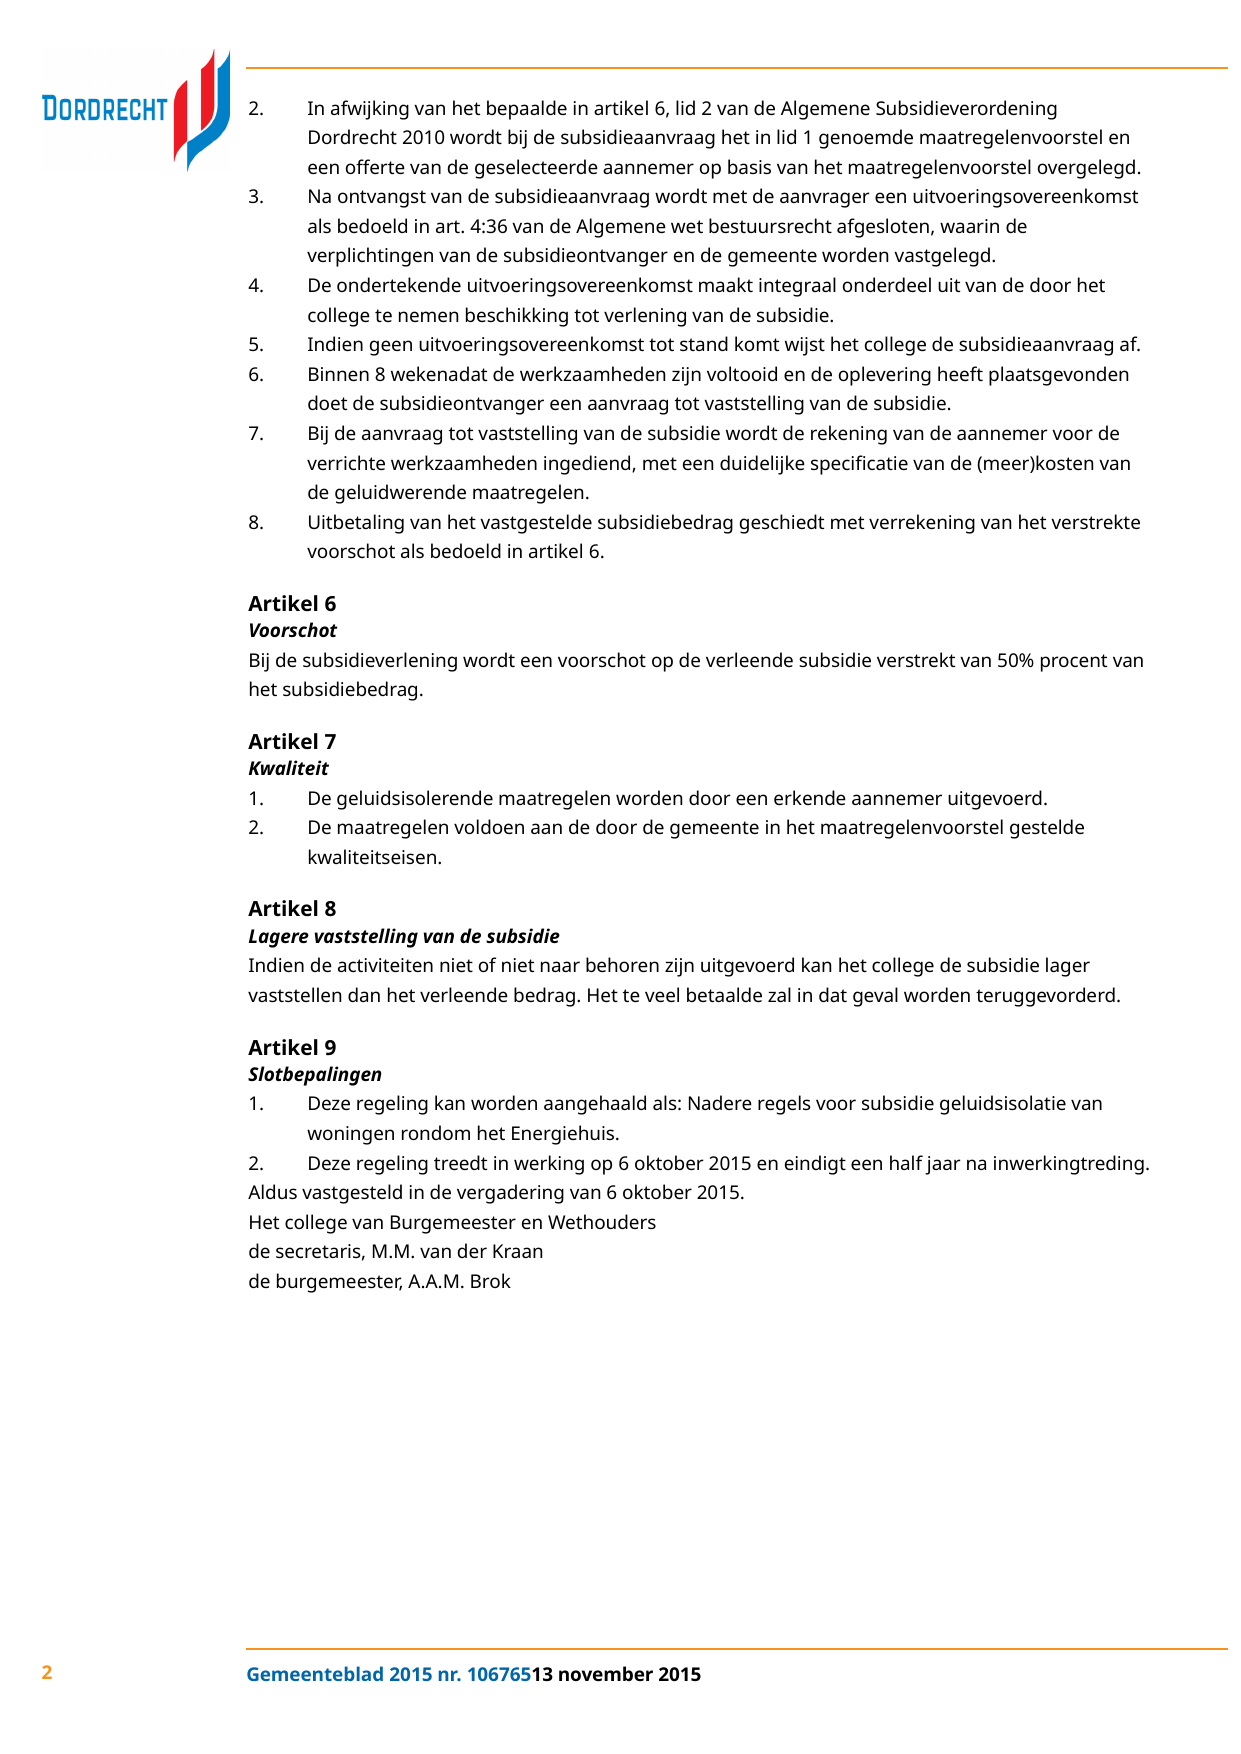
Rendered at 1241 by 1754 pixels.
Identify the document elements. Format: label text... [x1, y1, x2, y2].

list De maatregelen voldoen aan de door de gemeente in het maatregelenvoorstel gestelde kwaliteitseisen. [248, 814, 1152, 870]
list Bij de aanvraag tot vaststelling van de subsidie wordt de rekening van de aannemer voor de verrichte werkzaamheden ingediend, met een duidelijke specificatie van de (meer)kosten van de geluidwerende maatregelen. [248, 420, 1152, 505]
text Kwaliteit [248, 755, 1152, 781]
list Indien geen uitvoeringsovereenkomst tot stand komt wijst het college de subsidieaanvraag af. [248, 331, 1152, 357]
list Deze regeling treedt in werking op 6 oktober 2015 en eindigt een half jaar na inwerkingtreding. [248, 1150, 1152, 1176]
text de secretaris, M.M. van der Kraan [248, 1238, 1152, 1264]
text Artikel 7 [248, 727, 1152, 755]
text Bij de subsidieverlening wordt een voorschot op de verleende subsidie verstrekt van 50% procent van het subsidiebedrag. [248, 647, 1152, 702]
list Binnen 8 wekenadat de werkzaamheden zijn voltooid en de oplevering heeft plaatsgevonden doet de subsidieontvanger een aanvraag tot vaststelling van de subsidie. [248, 361, 1152, 416]
list De geluidsisolerende maatregelen worden door een erkende aannemer uitgevoerd. [248, 785, 1152, 811]
list Na ontvangst van de subsidieaanvraag wordt met de aanvrager een uitvoeringsovereenkomst als bedoeld in art. 4:36 van de Algemene wet bestuursrecht afgesloten, waarin de verplichtingen van de subsidieontvanger en de gemeente worden vastgelegd. [248, 183, 1152, 268]
text Indien de activiteiten niet of niet naar behoren zijn uitgevoerd kan het college de subsidie lager vaststellen dan het verleende bedrag. Het te veel betaalde zal in dat geval worden teruggevorderd. [248, 953, 1152, 1008]
picture [41, 47, 231, 172]
list Deze regeling kan worden aangehaald als: Nadere regels voor subsidie geluidsisolatie van woningen rondom het Energiehuis. [248, 1091, 1152, 1146]
text Aldus vastgesteld in de vergadering van 6 oktober 2015. [248, 1179, 1152, 1205]
list Uitbetaling van het vastgestelde subsidiebedrag geschiedt met verrekening van het verstrekte voorschot als bedoeld in artikel 6. [248, 509, 1152, 564]
list De ondertekende uitvoeringsovereenkomst maakt integraal onderdeel uit van de door het college te nemen beschikking tot verlening van de subsidie. [248, 272, 1152, 328]
text Lagere vaststelling van de subsidie [248, 923, 1152, 949]
text Slotbepalingen [248, 1061, 1152, 1087]
text Het college van Burgemeester en Wethouders [248, 1209, 1152, 1235]
text Artikel 6 [248, 589, 1152, 617]
text de burgemeester, A.A.M. Brok [248, 1268, 1152, 1294]
text Artikel 9 [248, 1033, 1152, 1061]
text Voorschot [248, 617, 1152, 643]
list In afwijking van het bepaalde in artikel 6, lid 2 van de Algemene Subsidieverordening Dordrecht 2010 wordt bij de subsidieaanvraag het in lid 1 genoemde maatregelenvoorstel en een offerte van de geselecteerde aannemer op basis van het maatregelenvoorstel overgelegd. [248, 95, 1152, 180]
text Artikel 8 [248, 894, 1152, 923]
